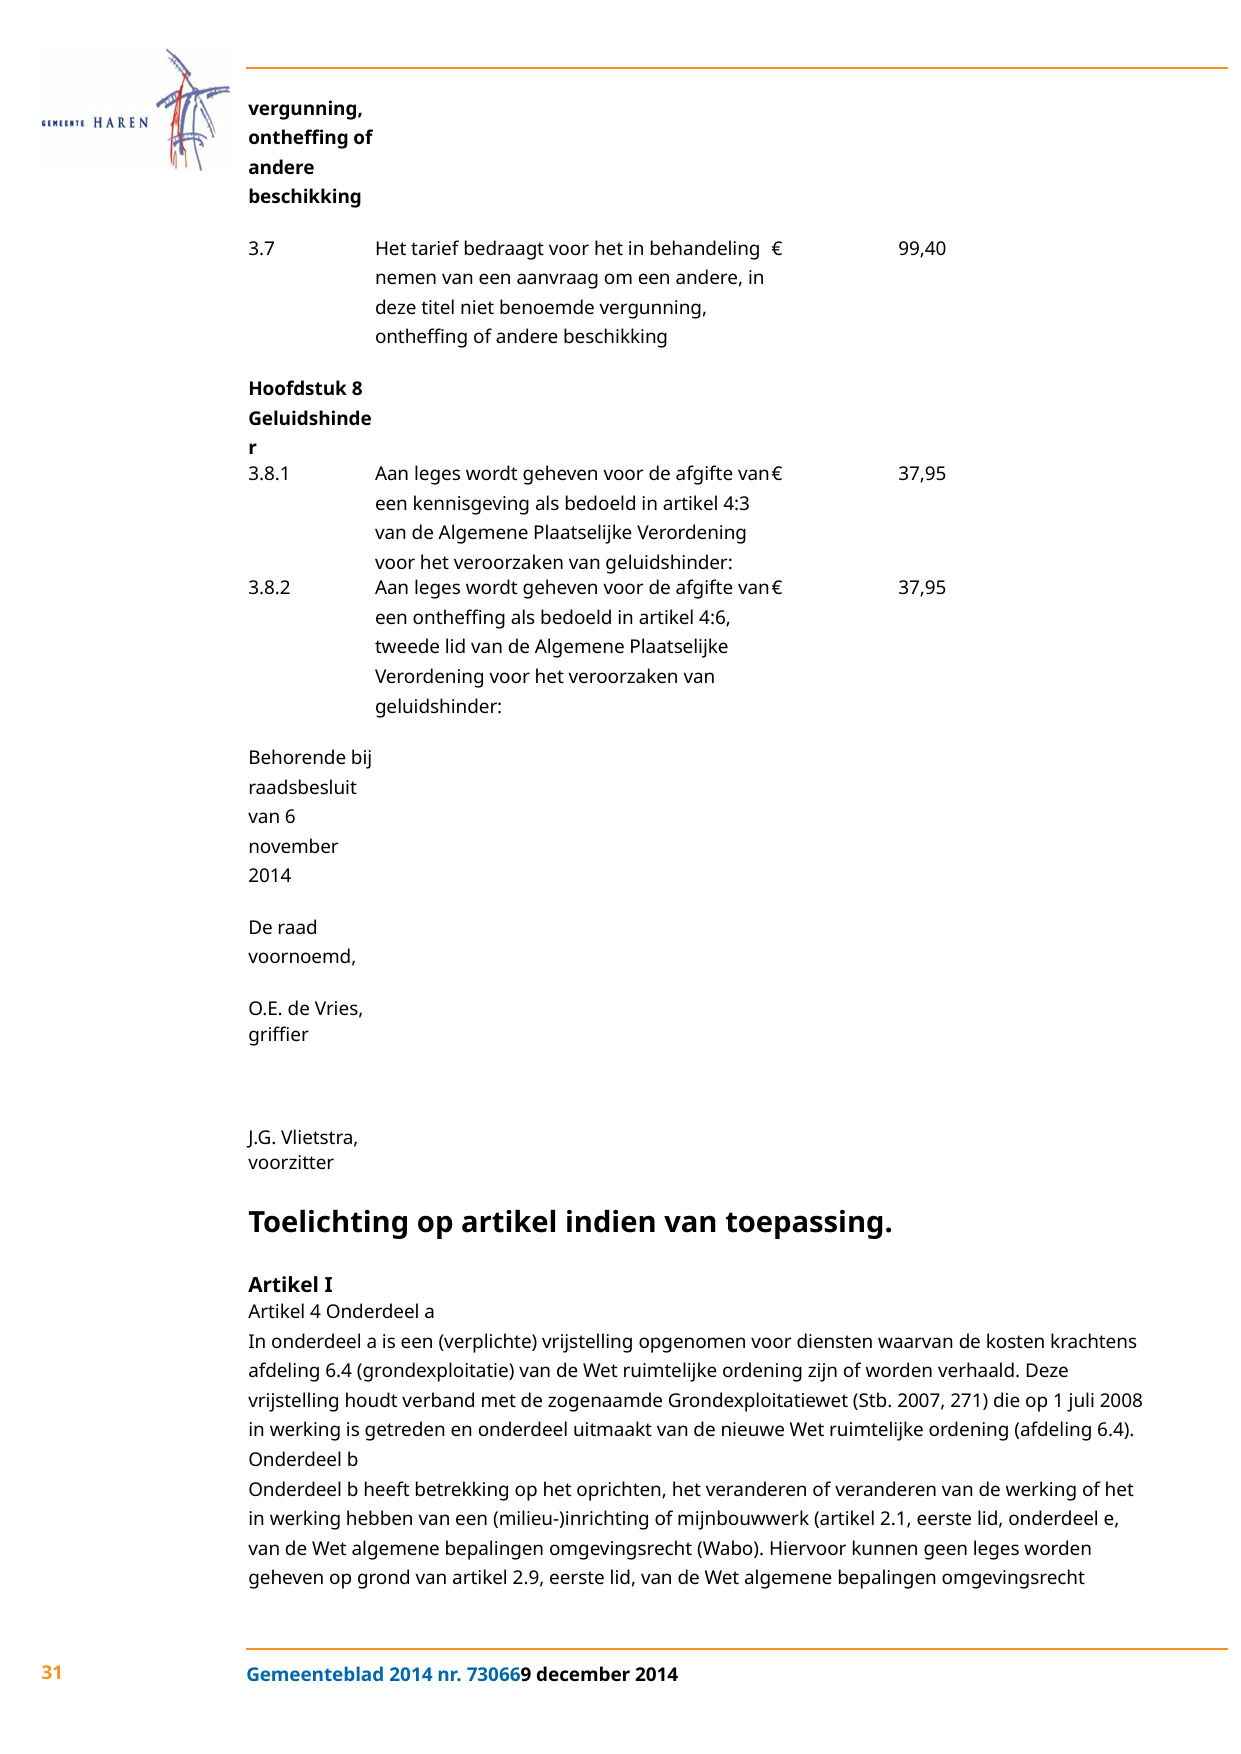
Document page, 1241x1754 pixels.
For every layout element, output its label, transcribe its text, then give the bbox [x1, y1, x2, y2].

table_cell [771, 1073, 898, 1098]
table_cell [375, 1021, 771, 1047]
table_cell [771, 889, 898, 914]
table_cell [771, 95, 898, 209]
table_cell [898, 1124, 1025, 1149]
text Artikel I [248, 1270, 1152, 1298]
table_cell [375, 1150, 771, 1175]
table_cell 3.8.2 [248, 575, 375, 719]
table_cell [771, 970, 898, 995]
table_cell Het tarief bedraagt voor het in behandeling nemen van een aanvraag om een andere, in deze titel niet benoemde vergunning, ontheffing of andere beschikking [375, 235, 771, 349]
picture [41, 47, 231, 172]
table_cell 37,95 [898, 460, 1025, 574]
table_cell [248, 1047, 375, 1072]
table_cell 3.7 [248, 235, 375, 349]
table_cell vergunning, ontheffing of andere beschikking [248, 95, 375, 209]
table_cell Aan leges wordt geheven voor de afgifte van een kennisgeving als bedoeld in artikel 4:3 van de Algemene Plaatselijke Verordening voor het veroorzaken van geluidshinder: [375, 460, 771, 574]
table_cell [898, 1021, 1025, 1047]
table_cell [375, 1047, 771, 1072]
table_cell [248, 209, 375, 235]
text Toelichting op artikel indien van toepassing. [248, 1201, 1152, 1241]
table_cell Behorende bij raadsbesluit van 6 november 2014 [248, 744, 375, 888]
table_cell De raad voornoemd, [248, 914, 375, 969]
text Onderdeel b [248, 1446, 1152, 1472]
table_cell [898, 1150, 1025, 1175]
table_cell 3.8.1 [248, 460, 375, 574]
table_cell [375, 350, 771, 375]
table_cell [375, 209, 771, 235]
table_cell [375, 914, 771, 969]
table_cell [898, 1098, 1025, 1124]
table_cell [248, 889, 375, 914]
table_cell [375, 744, 771, 888]
table_cell [898, 889, 1025, 914]
table_cell [771, 1047, 898, 1072]
table_cell [771, 719, 898, 744]
table_cell [248, 350, 375, 375]
table_cell [375, 375, 771, 460]
table_cell [771, 350, 898, 375]
table_cell [375, 719, 771, 744]
table_cell [771, 744, 898, 888]
table_cell [375, 1124, 771, 1149]
table_cell [375, 970, 771, 995]
table_cell [248, 1098, 375, 1124]
table_cell [771, 1150, 898, 1175]
text In onderdeel a is een (verplichte) vrijstelling opgenomen voor diensten waarvan de kosten krachtens afdeling 6.4 (grondexploitatie) van de Wet ruimtelijke ordening zijn of worden verhaald. Deze vrijstelling houdt verband met de zogenaamde Grondexploitatiewet (Stb. 2007, 271) die op 1 juli 2008 in werking is getreden en onderdeel uitmaakt van de nieuwe Wet ruimtelijke ordening (afdeling 6.4). [248, 1328, 1152, 1442]
table_cell [898, 970, 1025, 995]
table_cell [898, 1073, 1025, 1098]
table_cell [771, 375, 898, 460]
text Onderdeel b heeft betrekking op het oprichten, het veranderen of veranderen van de werking of het in werking hebben van een (milieu-)inrichting of mijnbouwwerk (artikel 2.1, eerste lid, onderdeel e, van de Wet algemene bepalingen omgevingsrecht (Wabo). Hiervoor kunnen geen leges worden geheven op grond van artikel 2.9, eerste lid, van de Wet algemene bepalingen omgevingsrecht [248, 1476, 1152, 1590]
table_cell Aan leges wordt geheven voor de afgifte van een ontheffing als bedoeld in artikel 4:6, tweede lid van de Algemene Plaatselijke Verordening voor het veroorzaken van geluidshinder: [375, 575, 771, 719]
table_cell griffier [248, 1021, 375, 1047]
table_cell [771, 1124, 898, 1149]
table_cell [771, 1098, 898, 1124]
table_cell [375, 1098, 771, 1124]
text Artikel 4 Onderdeel a [248, 1298, 1152, 1324]
table_cell voorzitter [248, 1150, 375, 1175]
table_cell J.G. Vlietstra, [248, 1124, 375, 1149]
table_cell € [771, 235, 898, 349]
table_cell 37,95 [898, 575, 1025, 719]
table_cell 99,40 [898, 235, 1025, 349]
table_cell [248, 1073, 375, 1098]
table_cell O.E. de Vries, [248, 995, 375, 1021]
table_cell [898, 1047, 1025, 1072]
table_cell € [771, 460, 898, 574]
table_cell [375, 1073, 771, 1098]
table_cell [771, 1021, 898, 1047]
table_cell [898, 209, 1025, 235]
table_cell [375, 995, 771, 1021]
table_cell € [771, 575, 898, 719]
table_cell [898, 995, 1025, 1021]
table_cell [771, 209, 898, 235]
table_cell [771, 914, 898, 969]
table_cell [771, 995, 898, 1021]
table_cell [248, 719, 375, 744]
table_cell [375, 889, 771, 914]
table_cell [248, 970, 375, 995]
table_cell [898, 719, 1025, 744]
table_cell Hoofdstuk 8 Geluidshinder [248, 375, 375, 460]
table_cell [375, 95, 771, 209]
table_cell [898, 350, 1025, 375]
